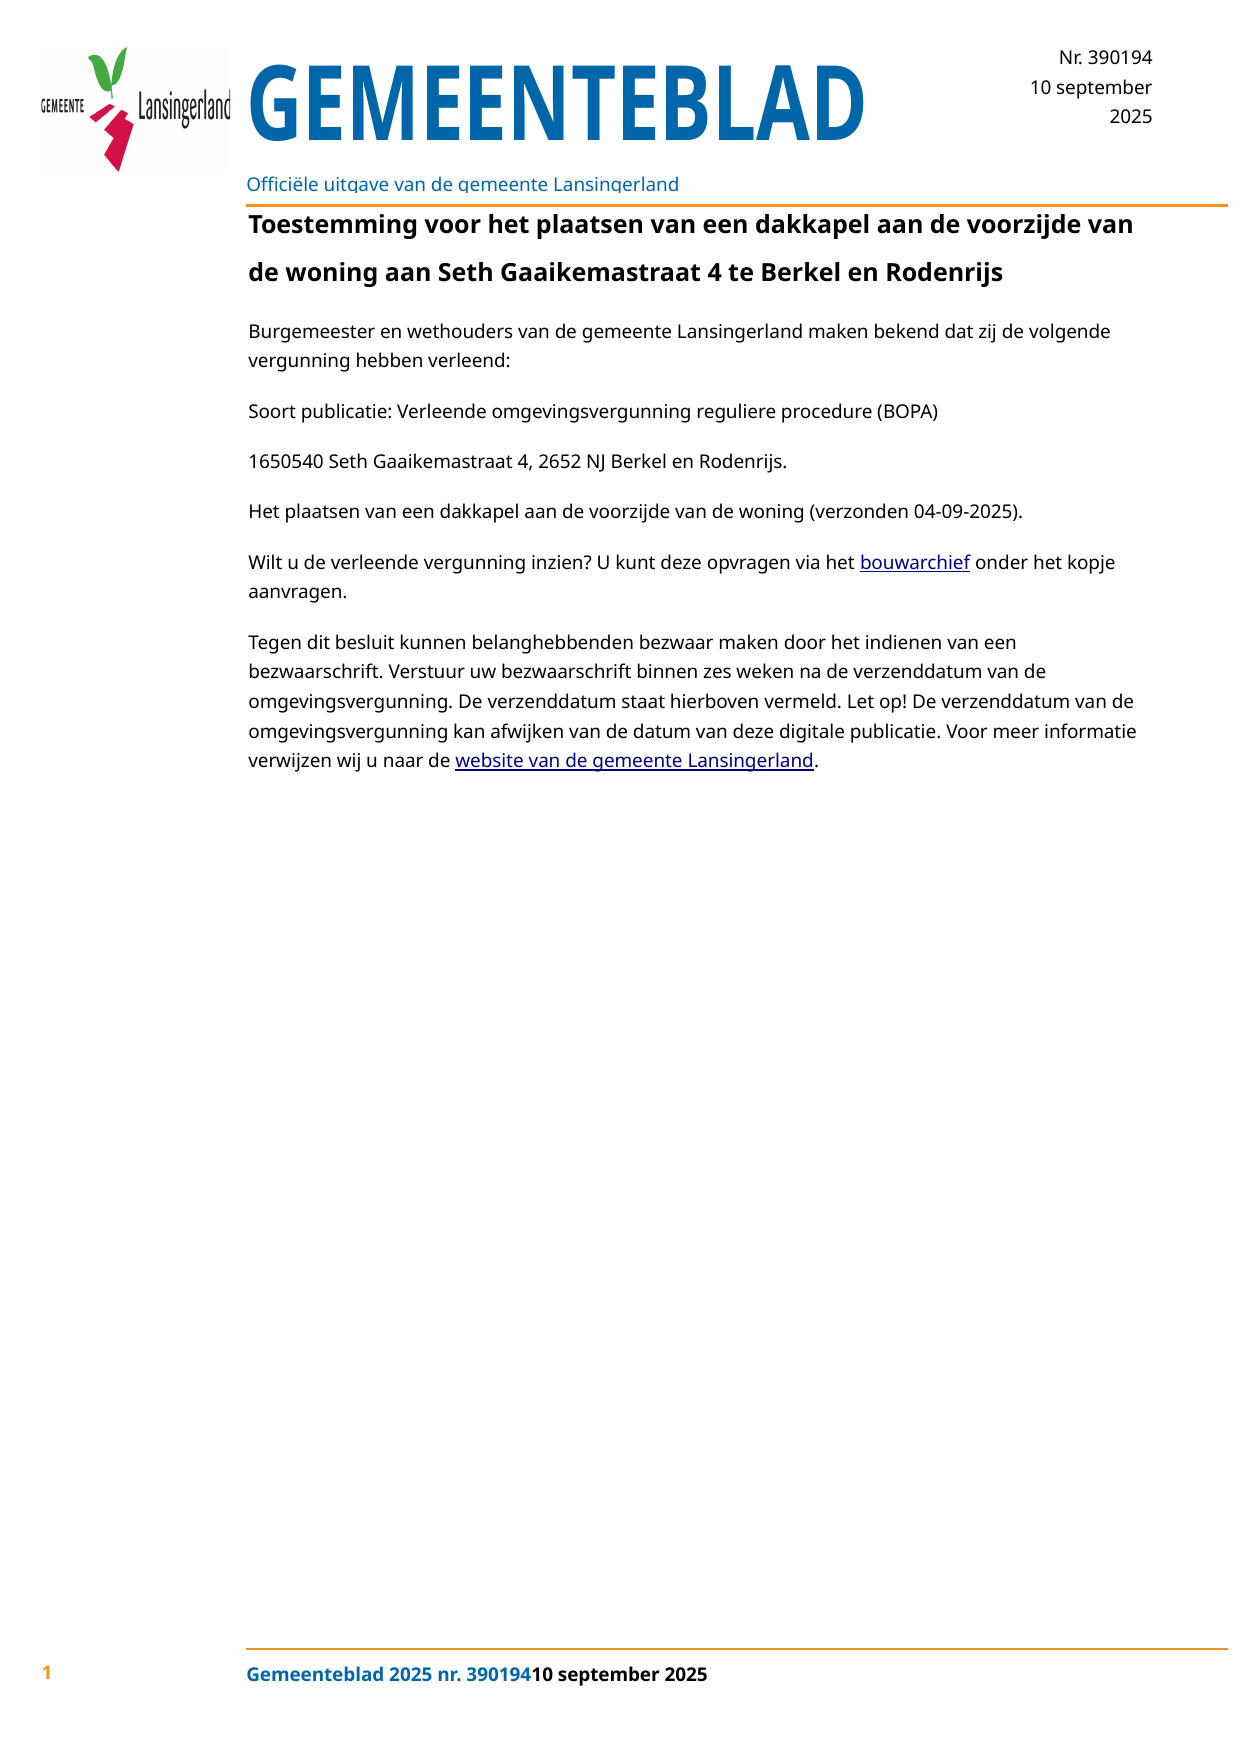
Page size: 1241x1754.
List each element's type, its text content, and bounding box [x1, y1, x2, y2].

text Wilt u de verleende vergunning inzien? U kunt deze opvragen via het bouwarchief onder het kopje aanvragen. [248, 549, 1152, 604]
text Soort publicatie: Verleende omgevingsvergunning reguliere procedure (BOPA) [248, 398, 1152, 424]
text Toestemming voor het plaatsen van een dakkapel aan de voorzijde van de woning aan Seth Gaaikemastraat 4 te Berkel en Rodenrijs [248, 207, 1152, 288]
picture [41, 47, 231, 172]
text Het plaatsen van een dakkapel aan de voorzijde van de woning (verzonden 04-09-2025). [248, 499, 1152, 524]
text 1650540 Seth Gaaikemastraat 4, 2652 NJ Berkel en Rodenrijs. [248, 448, 1152, 474]
text Tegen dit besluit kunnen belanghebbenden bezwaar maken door het indienen van een bezwaarschrift. Verstuur uw bezwaarschrift binnen zes weken na de verzenddatum van de omgevingsvergunning. De verzenddatum staat hierboven vermeld. Let op! De verzenddatum van de omgevingsvergunning kan afwijken van de datum van deze digitale publicatie. Voor meer informatie verwijzen wij u naar de website van de gemeente Lansingerland. [248, 629, 1152, 773]
text Burgemeester en wethouders van de gemeente Lansingerland maken bekend dat zij de volgende vergunning hebben verleend: [248, 318, 1152, 373]
